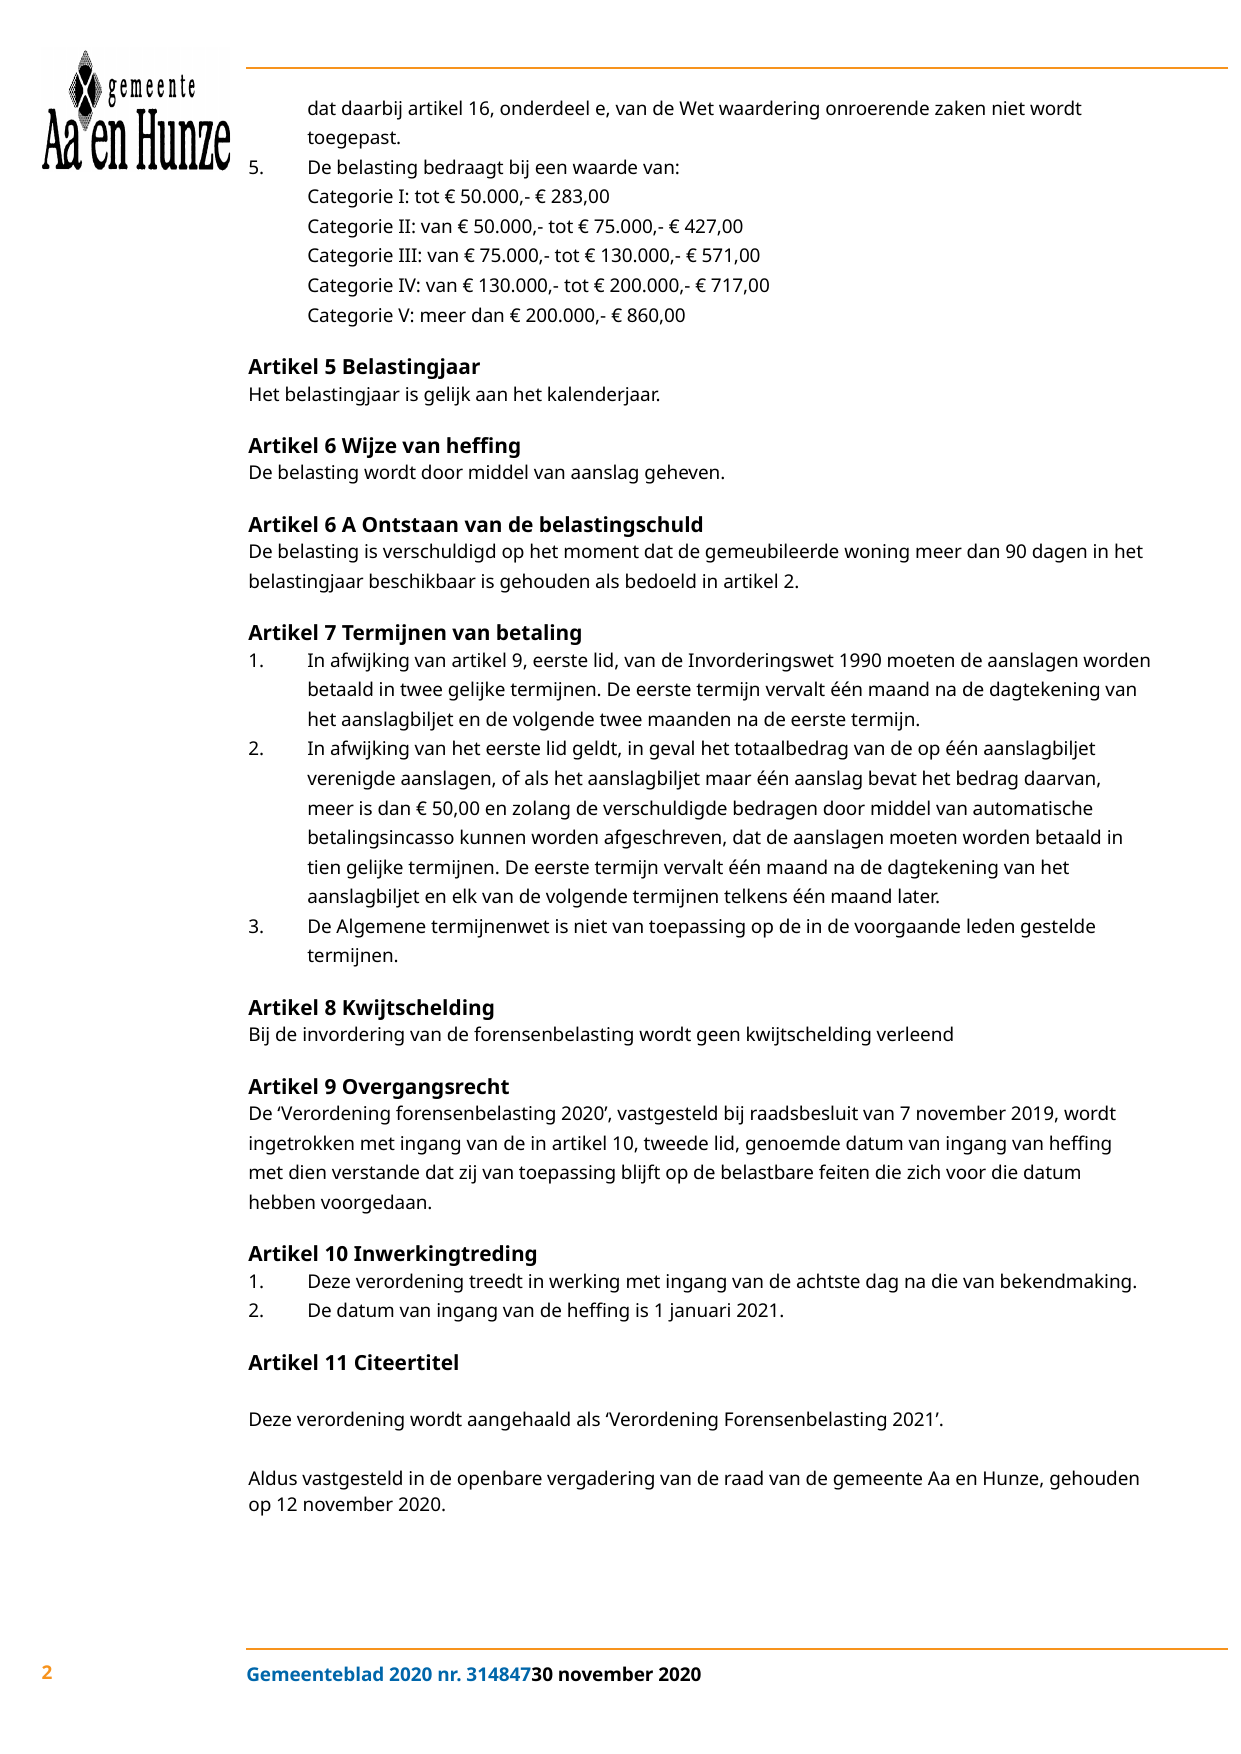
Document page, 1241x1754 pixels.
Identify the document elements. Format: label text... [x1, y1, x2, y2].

text Het belastingjaar is gelijk aan het kalenderjaar. [248, 381, 1152, 406]
text Aldus vastgesteld in de openbare vergadering van de raad van de gemeente Aa en Hunze, gehouden op 12 november 2020. [248, 1465, 1152, 1517]
text Artikel 11 Citeertitel [248, 1348, 1152, 1376]
list De belasting bedraagt bij een waarde van: [248, 154, 1152, 180]
text Artikel 10 Inwerkingtreding [248, 1239, 1152, 1268]
text Artikel 6 Wijze van heffing [248, 431, 1152, 459]
list De datum van ingang van de heffing is 1 januari 2021. [248, 1298, 1152, 1323]
list Categorie III: van € 75.000,- tot € 130.000,- € 571,00 [248, 243, 1152, 268]
list In afwijking van artikel 9, eerste lid, van de Invorderingswet 1990 moeten de aanslagen worden betaald in twee gelijke termijnen. De eerste termijn vervalt één maand na de dagtekening van het aanslagbiljet en de volgende twee maanden na de eerste termijn. [248, 647, 1152, 732]
list De Algemene termijnenwet is niet van toepassing op de in de voorgaande leden gestelde termijnen. [248, 913, 1152, 968]
text De ‘Verordening forensenbelasting 2020’, vastgesteld bij raadsbesluit van 7 november 2019, wordt ingetrokken met ingang van de in artikel 10, tweede lid, genoemde datum van ingang van heffing met dien verstande dat zij van toepassing blijft op de belastbare feiten die zich voor die datum hebben voorgedaan. [248, 1100, 1152, 1215]
text De belasting is verschuldigd op het moment dat de gemeubileerde woning meer dan 90 dagen in het belastingjaar beschikbaar is gehouden als bedoeld in artikel 2. [248, 538, 1152, 594]
picture [41, 47, 231, 172]
list dat daarbij artikel 16, onderdeel e, van de Wet waardering onroerende zaken niet wordt toegepast. [248, 95, 1152, 150]
text Artikel 9 Overgangsrecht [248, 1072, 1152, 1100]
text Artikel 8 Kwijtschelding [248, 993, 1152, 1022]
text Bij de invordering van de forensenbelasting wordt geen kwijtschelding verleend [248, 1022, 1152, 1047]
list Categorie IV: van € 130.000,- tot € 200.000,- € 717,00 [248, 272, 1152, 298]
list In afwijking van het eerste lid geldt, in geval het totaalbedrag van de op één aanslagbiljet verenigde aanslagen, of als het aanslagbiljet maar één aanslag bevat het bedrag daarvan, meer is dan € 50,00 en zolang de verschuldigde bedragen door middel van automatische betalingsincasso kunnen worden afgeschreven, dat de aanslagen moeten worden betaald in tien gelijke termijnen. De eerste termijn vervalt één maand na de dagtekening van het aanslagbiljet en elk van de volgende termijnen telkens één maand later. [248, 736, 1152, 909]
list Categorie II: van € 50.000,- tot € 75.000,- € 427,00 [248, 213, 1152, 239]
text Artikel 6 A Ontstaan van de belastingschuld [248, 510, 1152, 538]
text Artikel 7 Termijnen van betaling [248, 618, 1152, 647]
text Deze verordening wordt aangehaald als ‘Verordening Forensenbelasting 2021’. [248, 1406, 1152, 1432]
list Deze verordening treedt in werking met ingang van de achtste dag na die van bekendmaking. [248, 1268, 1152, 1294]
text De belasting wordt door middel van aanslag geheven. [248, 459, 1152, 485]
list Categorie V: meer dan € 200.000,- € 860,00 [248, 302, 1152, 328]
text Artikel 5 Belastingjaar [248, 352, 1152, 381]
list Categorie I: tot € 50.000,- € 283,00 [248, 183, 1152, 209]
